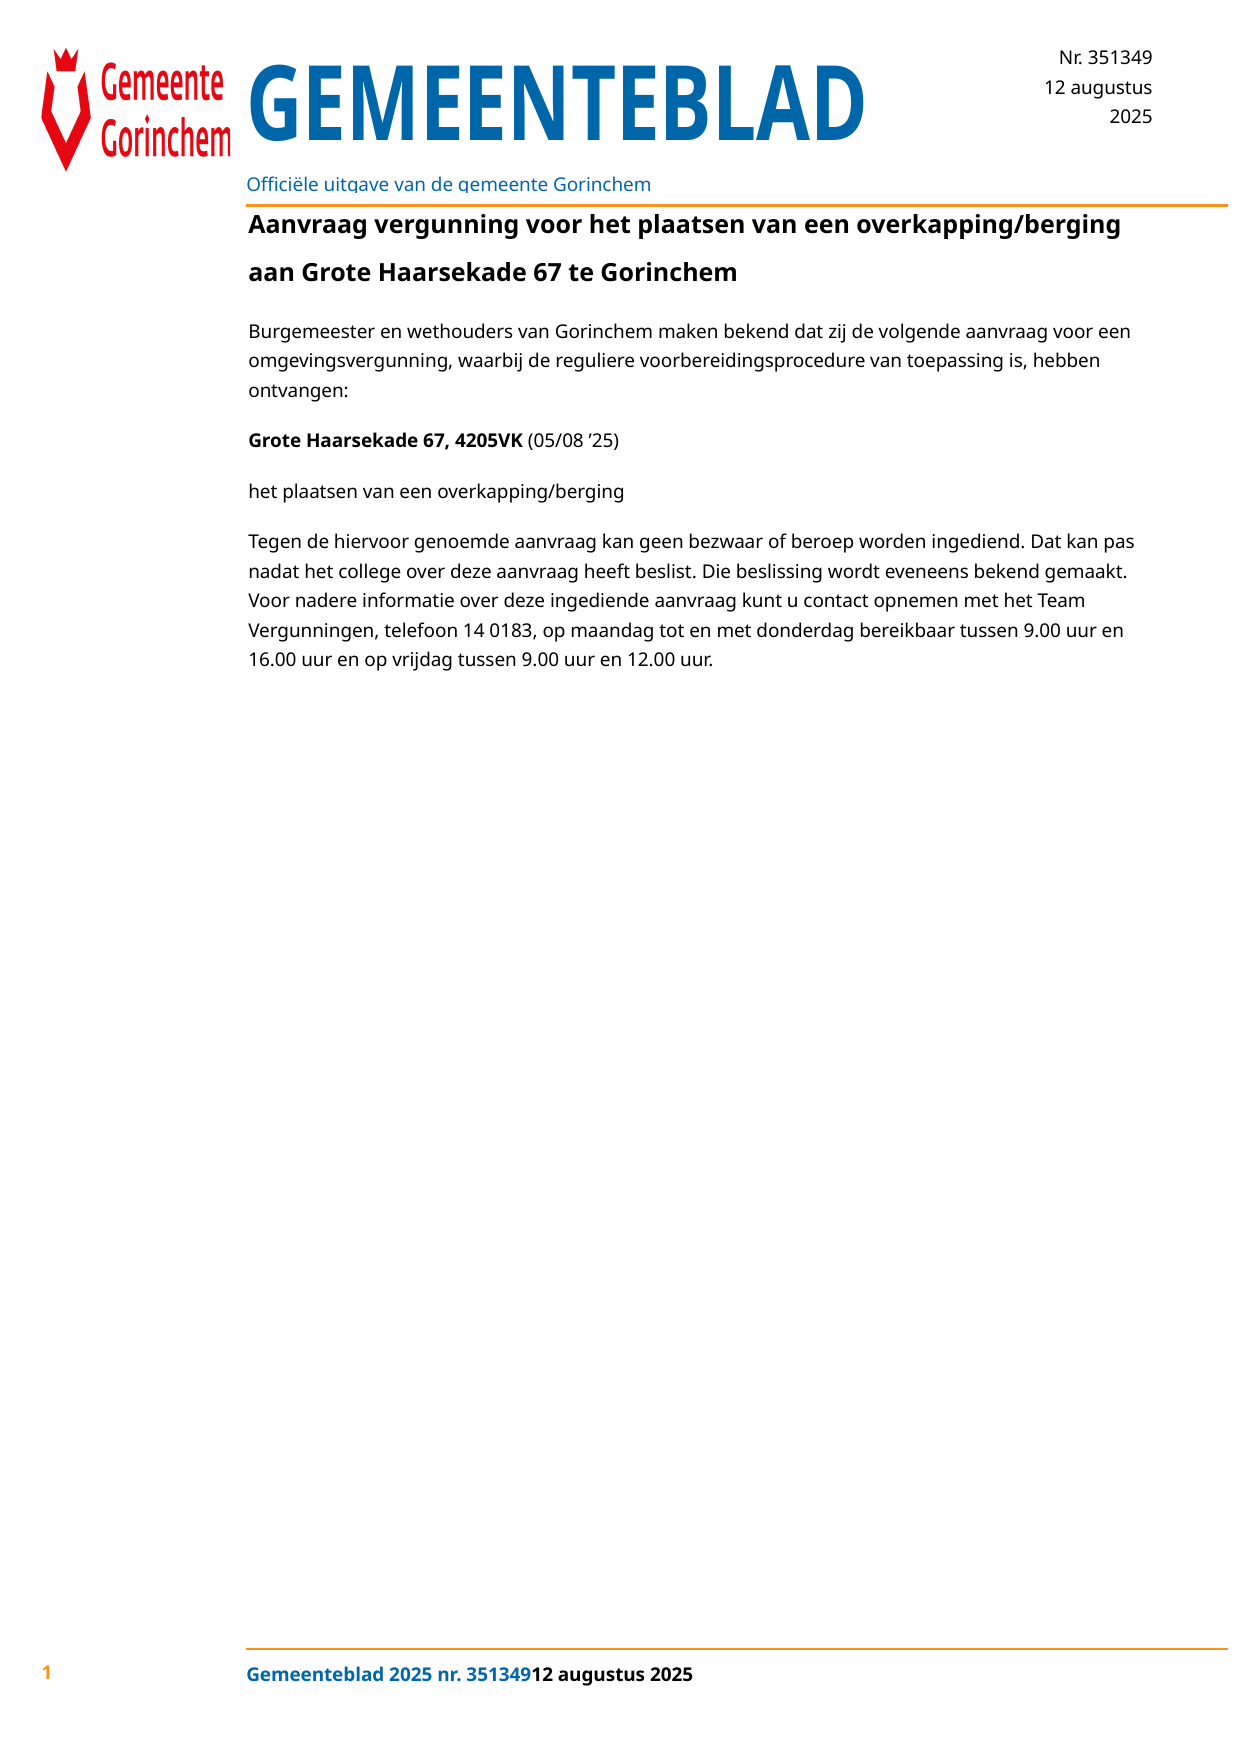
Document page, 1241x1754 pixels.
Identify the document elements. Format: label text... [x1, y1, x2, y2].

text Tegen de hiervoor genoemde aanvraag kan geen bezwaar of beroep worden ingediend. Dat kan pas nadat het college over deze aanvraag heeft beslist. Die beslissing wordt eveneens bekend gemaakt. Voor nadere informatie over deze ingediende aanvraag kunt u contact opnemen met het Team Vergunningen, telefoon 14 0183, op maandag tot en met donderdag bereikbaar tussen 9.00 uur en 16.00 uur en op vrijdag tussen 9.00 uur en 12.00 uur. [248, 528, 1152, 672]
text Aanvraag vergunning voor het plaatsen van een overkapping/berging aan Grote Haarsekade 67 te Gorinchem [248, 207, 1152, 288]
text Burgemeester en wethouders van Gorinchem maken bekend dat zij de volgende aanvraag voor een omgevingsvergunning, waarbij de reguliere voorbereidingsprocedure van toepassing is, hebben ontvangen: [248, 318, 1152, 403]
picture [41, 47, 231, 172]
text het plaatsen van een overkapping/berging [248, 478, 1152, 504]
text Grote Haarsekade 67, 4205VK (05/08 ’25) [248, 427, 1152, 453]
